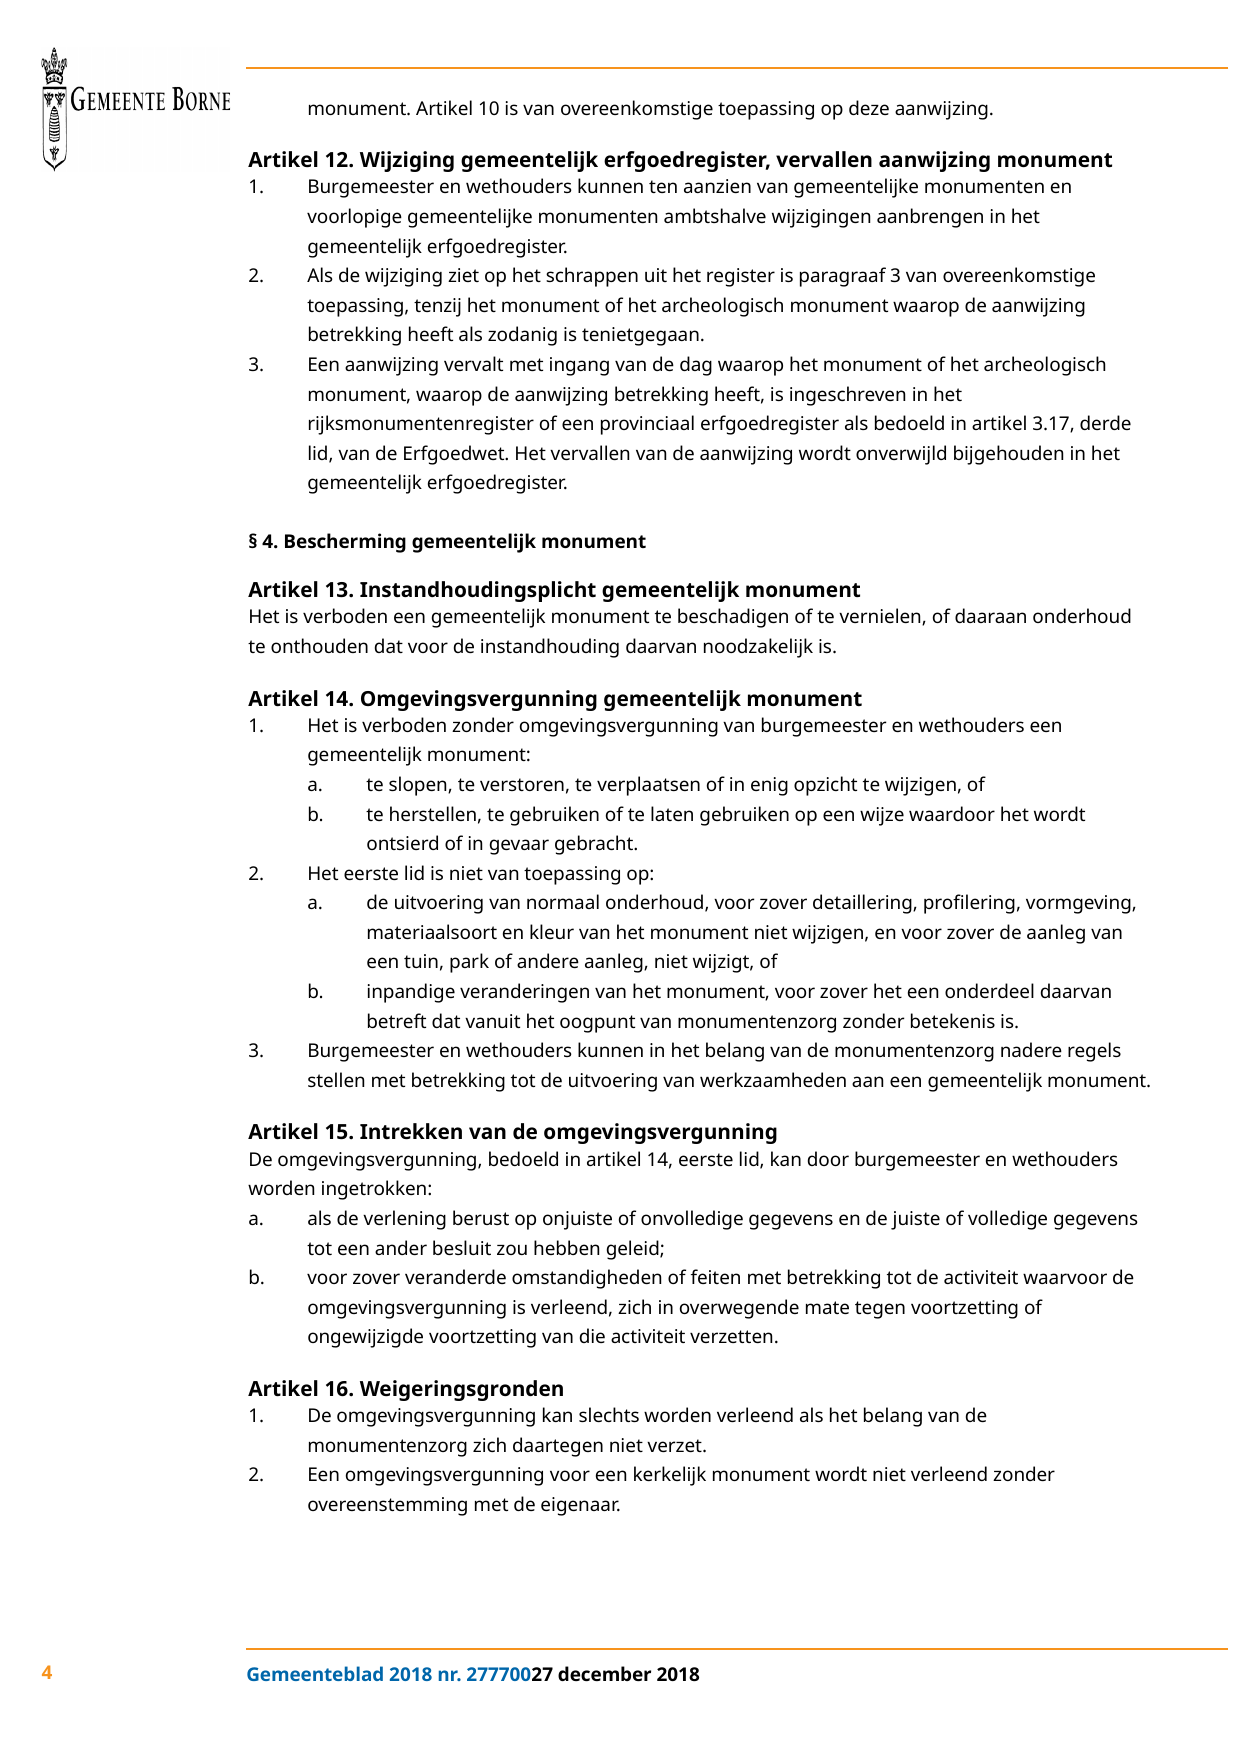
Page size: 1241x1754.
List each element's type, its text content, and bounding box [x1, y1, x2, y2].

list inpandige veranderingen van het monument, voor zover het een onderdeel daarvan betreft dat vanuit het oogpunt van monumentenzorg zonder betekenis is. [307, 978, 1152, 1034]
list Het eerste lid is niet van toepassing op: [248, 860, 1152, 886]
picture [41, 47, 231, 172]
text Artikel 16. Weigeringsgronden [248, 1374, 1152, 1402]
list Burgemeester en wethouders kunnen ten aanzien van gemeentelijke monumenten en voorlopige gemeentelijke monumenten ambtshalve wijzigingen aanbrengen in het gemeentelijk erfgoedregister. [248, 174, 1152, 258]
list Het is verboden zonder omgevingsvergunning van burgemeester en wethouders een gemeentelijk monument: [248, 712, 1152, 767]
text Artikel 14. Omgevingsvergunning gemeentelijk monument [248, 684, 1152, 712]
list Burgemeester en wethouders kunnen in het belang van de monumentenzorg nadere regels stellen met betrekking tot de uitvoering van werkzaamheden aan een gemeentelijk monument. [248, 1037, 1152, 1093]
text Artikel 12. Wijziging gemeentelijk erfgoedregister, vervallen aanwijzing monument [248, 145, 1152, 174]
list Een omgevingsvergunning voor een kerkelijk monument wordt niet verleend zonder overeenstemming met de eigenaar. [248, 1461, 1152, 1517]
text De omgevingsvergunning, bedoeld in artikel 14, eerste lid, kan door burgemeester en wethouders worden ingetrokken: [248, 1146, 1152, 1201]
list als de verlening berust op onjuiste of onvolledige gegevens en de juiste of volledige gegevens tot een ander besluit zou hebben geleid; [248, 1205, 1152, 1260]
list te herstellen, te gebruiken of te laten gebruiken op een wijze waardoor het wordt ontsierd of in gevaar gebracht. [307, 801, 1152, 856]
list De omgevingsvergunning kan slechts worden verleend als het belang van de monumentenzorg zich daartegen niet verzet. [248, 1402, 1152, 1458]
text Het is verboden een gemeentelijk monument te beschadigen of te vernielen, of daaraan onderhoud te onthouden dat voor de instandhouding daarvan noodzakelijk is. [248, 604, 1152, 659]
text Artikel 13. Instandhoudingsplicht gemeentelijk monument [248, 575, 1152, 604]
text Artikel 15. Intrekken van de omgevingsvergunning [248, 1117, 1152, 1146]
text § 4. Bescherming gemeentelijk monument [248, 529, 1152, 554]
list Een aanwijzing vervalt met ingang van de dag waarop het monument of het archeologisch monument, waarop de aanwijzing betrekking heeft, is ingeschreven in het rijksmonumentenregister of een provinciaal erfgoedregister als bedoeld in artikel 3.17, derde lid, van de Erfgoedwet. Het vervallen van de aanwijzing wordt onverwijld bijgehouden in het gemeentelijk erfgoedregister. [248, 351, 1152, 495]
list voor zover veranderde omstandigheden of feiten met betrekking tot de activiteit waarvoor de omgevingsvergunning is verleend, zich in overwegende mate tegen voortzetting of ongewijzigde voortzetting van die activiteit verzetten. [248, 1264, 1152, 1349]
list monument. Artikel 10 is van overeenkomstige toepassing op deze aanwijzing. [248, 95, 1152, 121]
list de uitvoering van normaal onderhoud, voor zover detaillering, profilering, vormgeving, materiaalsoort en kleur van het monument niet wijzigen, en voor zover de aanleg van een tuin, park of andere aanleg, niet wijzigt, of [307, 889, 1152, 974]
list Als de wijziging ziet op het schrappen uit het register is paragraaf 3 van overeenkomstige toepassing, tenzij het monument of het archeologisch monument waarop de aanwijzing betrekking heeft als zodanig is tenietgegaan. [248, 262, 1152, 347]
list te slopen, te verstoren, te verplaatsen of in enig opzicht te wijzigen, of [307, 771, 1152, 797]
